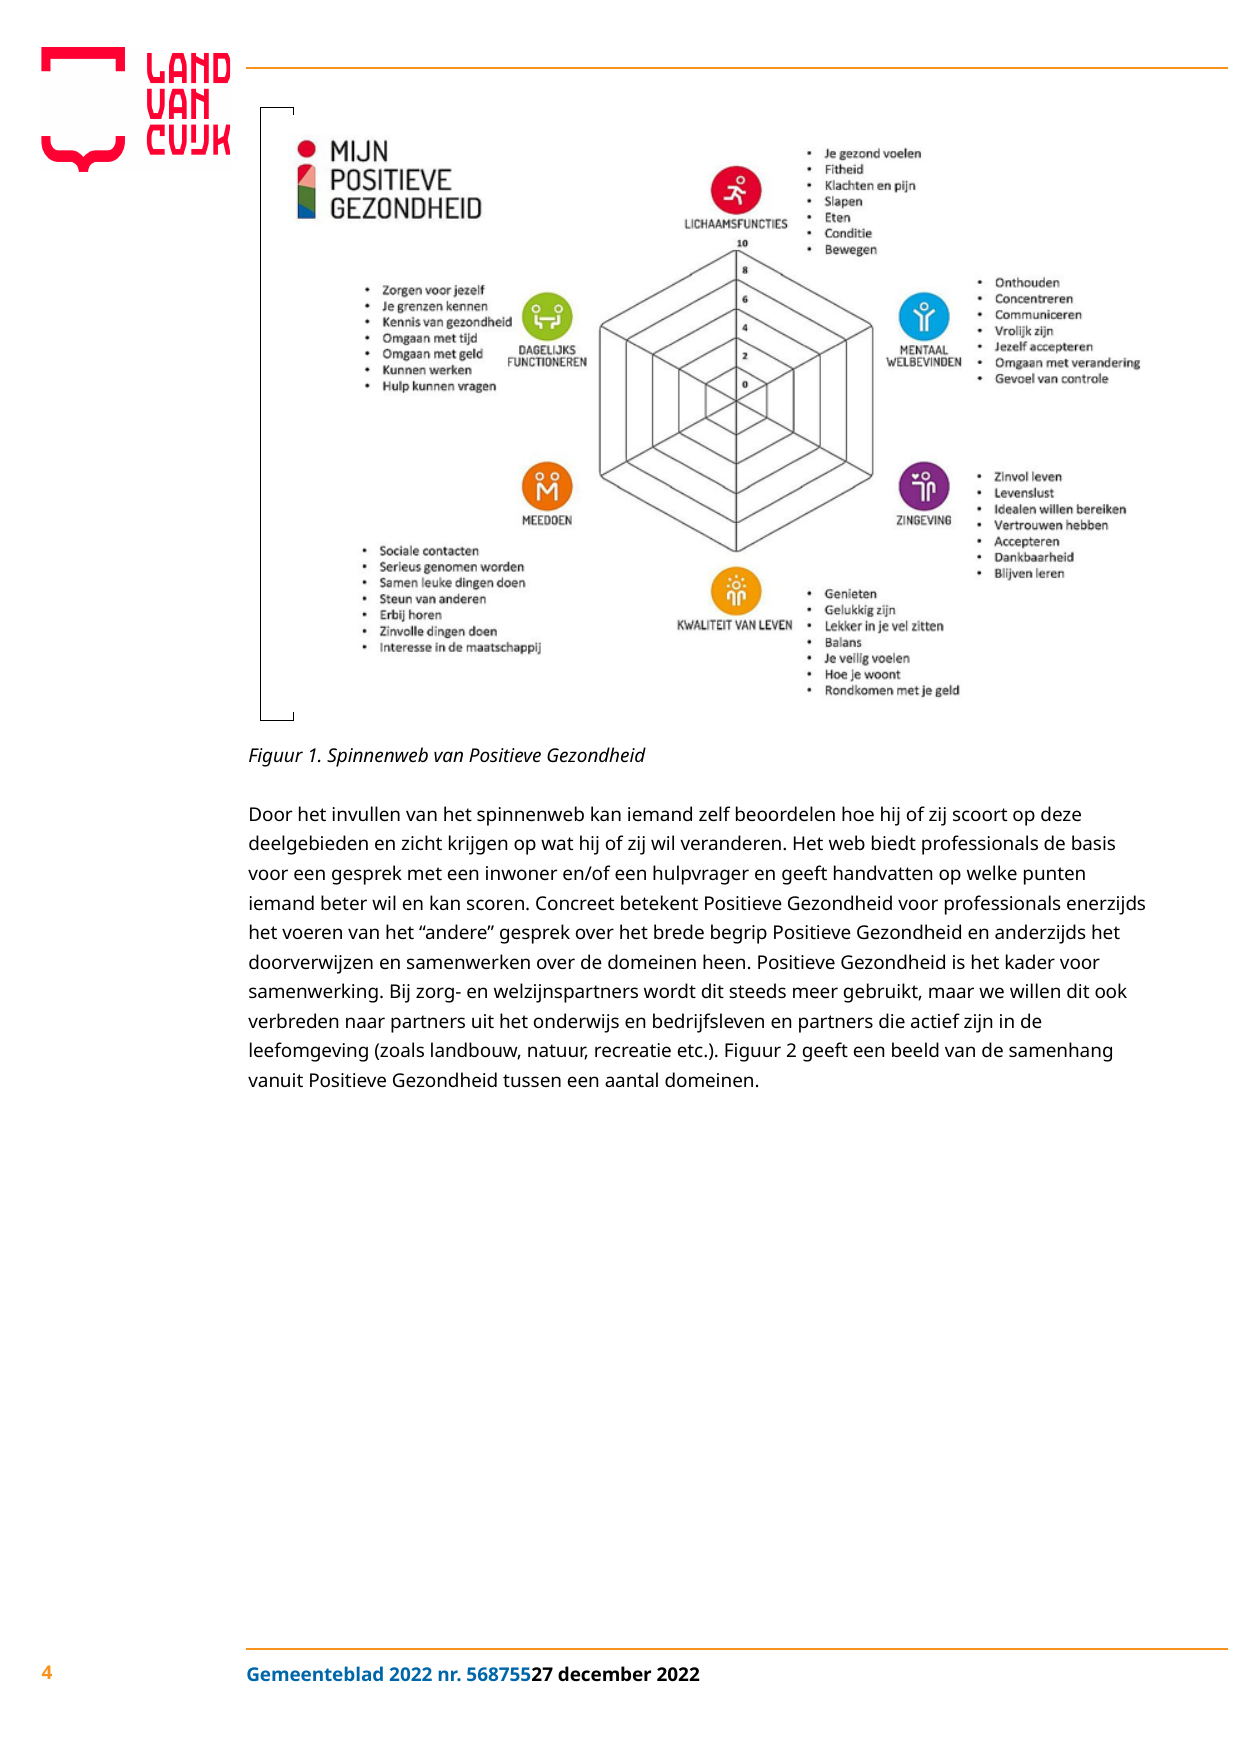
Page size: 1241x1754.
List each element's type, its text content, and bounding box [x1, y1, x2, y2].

text Figuur 1. Spinnenweb van Positieve Gezondheid [248, 742, 1152, 767]
picture [41, 47, 231, 172]
text Door het invullen van het spinnenweb kan iemand zelf beoordelen hoe hij of zij scoort op deze deelgebieden en zicht krijgen op wat hij of zij wil veranderen. Het web biedt professionals de basis voor een gesprek met een inwoner en/of een hulpvrager en geeft handvatten op welke punten iemand beter wil en kan scoren. Concreet betekent Positieve Gezondheid voor professionals enerzijds het voeren van het “andere” gesprek over het brede begrip Positieve Gezondheid en anderzijds het doorverwijzen en samenwerken over de domeinen heen. Positieve Gezondheid is het kader voor samenwerking. Bij zorg- en welzijnspartners wordt dit steeds meer gebruikt, maar we willen dit ook verbreden naar partners uit het onderwijs en bedrijfsleven en partners die actief zijn in de leefomgeving (zoals landbouw, natuur, recreatie etc.). Figuur 2 geeft een beeld van de samenhang vanuit Positieve Gezondheid tussen een aantal domeinen. [248, 801, 1152, 1093]
picture [268, 115, 1155, 712]
